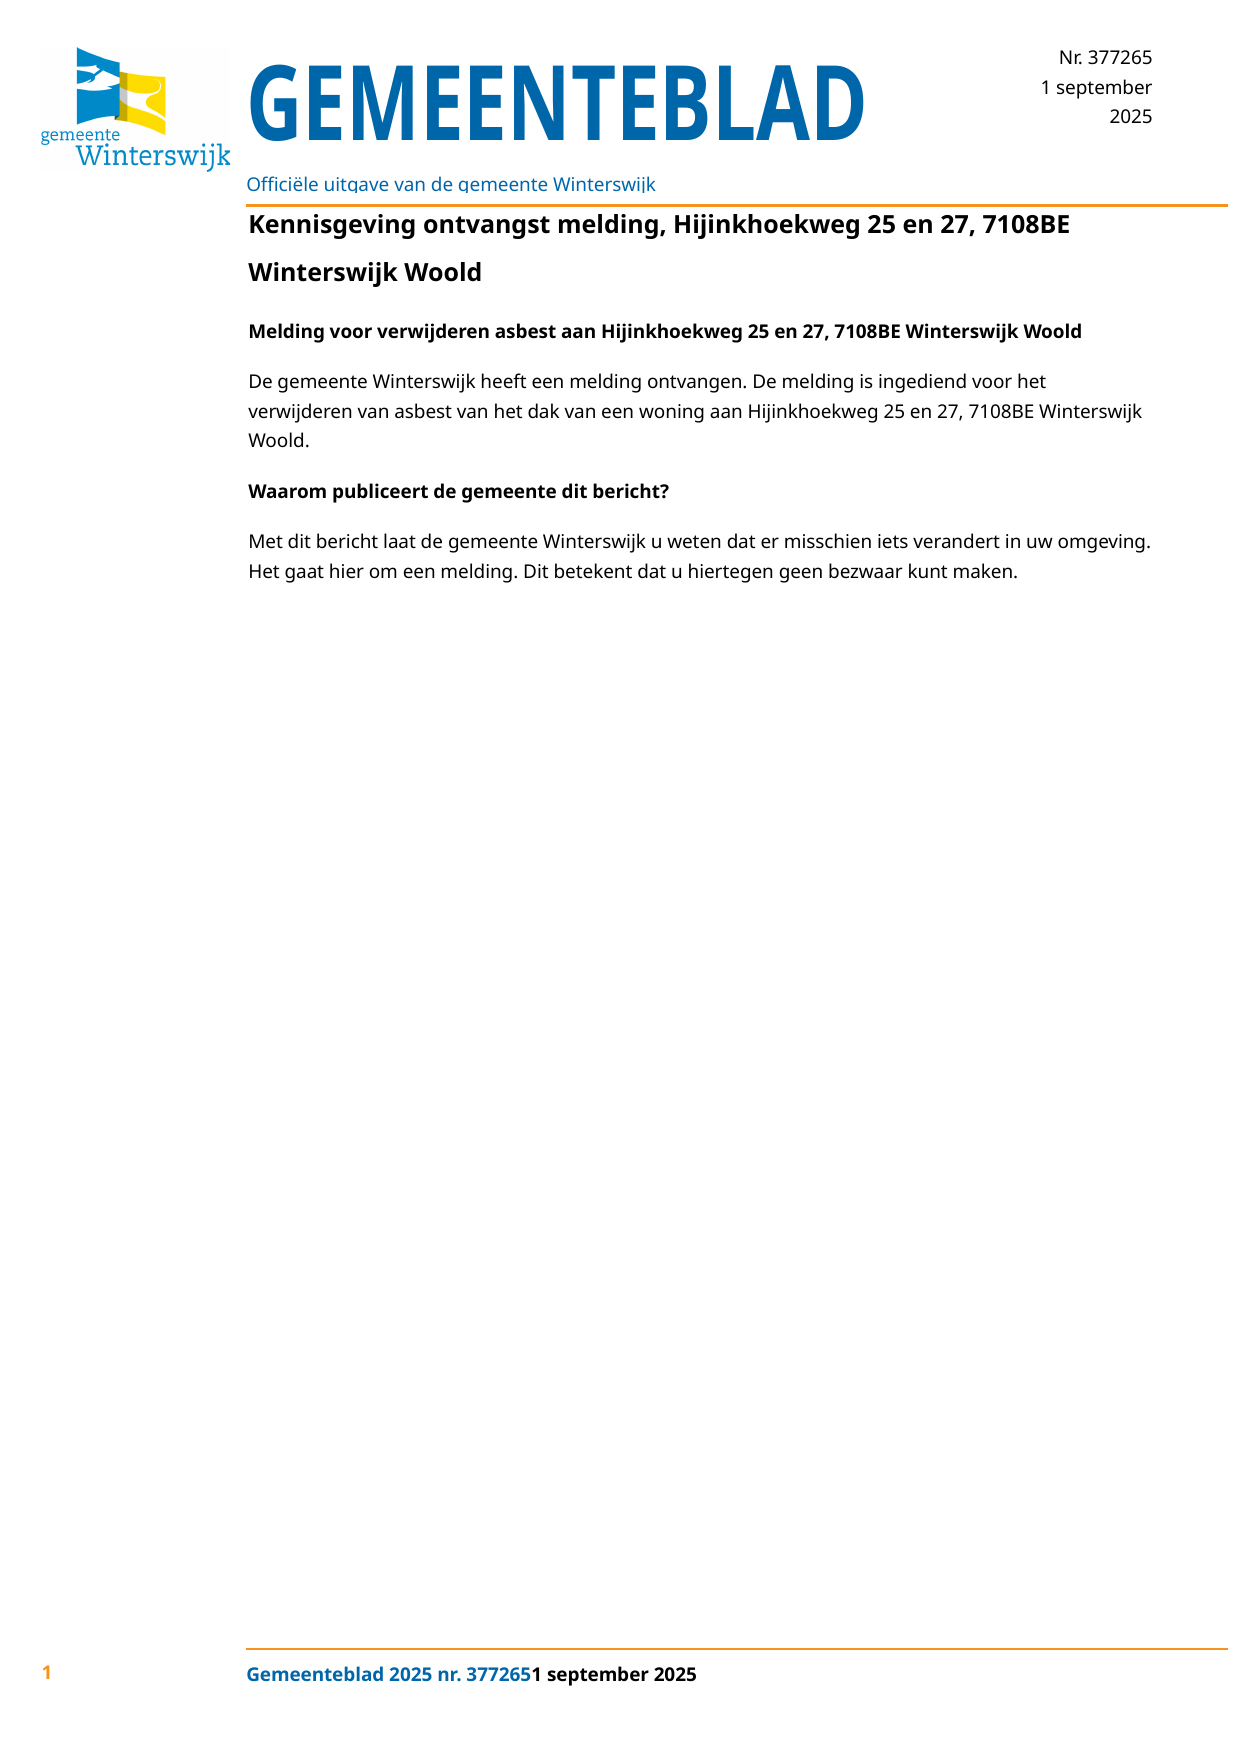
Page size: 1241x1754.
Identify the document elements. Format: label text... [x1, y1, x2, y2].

text De gemeente Winterswijk heeft een melding ontvangen. De melding is ingediend voor het verwijderen van asbest van het dak van een woning aan Hijinkhoekweg 25 en 27, 7108BE Winterswijk Woold. [248, 368, 1152, 453]
text Met dit bericht laat de gemeente Winterswijk u weten dat er misschien iets verandert in uw omgeving. Het gaat hier om een melding. Dit betekent dat u hiertegen geen bezwaar kunt maken. [248, 528, 1152, 584]
text Melding voor verwijderen asbest aan Hijinkhoekweg 25 en 27, 7108BE Winterswijk Woold [248, 318, 1152, 344]
text Kennisgeving ontvangst melding, Hijinkhoekweg 25 en 27, 7108BE Winterswijk Woold [248, 207, 1152, 288]
picture [225, 153, 231, 162]
text Waarom publiceert de gemeente dit bericht? [248, 478, 1152, 504]
picture [41, 47, 231, 172]
